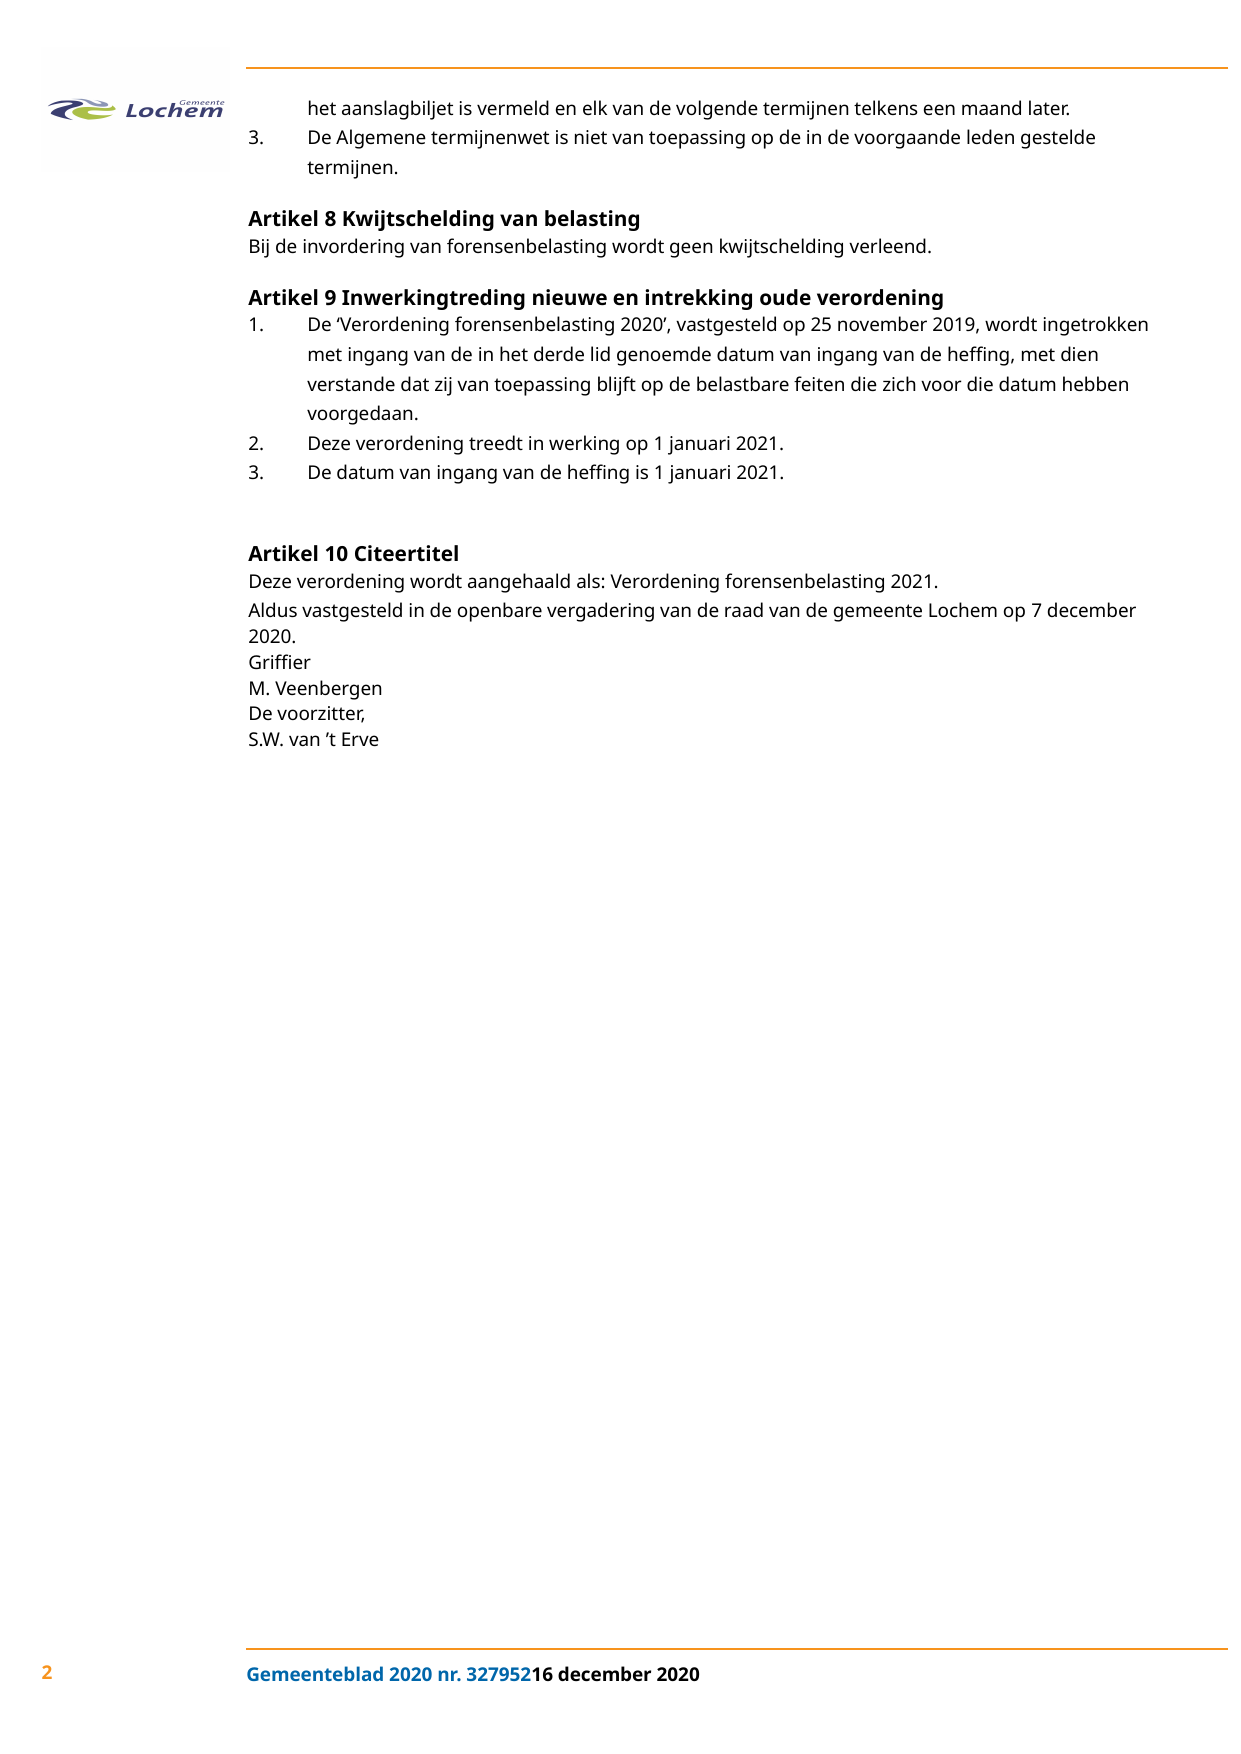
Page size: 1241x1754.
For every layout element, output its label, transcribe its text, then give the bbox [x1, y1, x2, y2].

list De ‘Verordening forensenbelasting 2020’, vastgesteld op 25 november 2019, wordt ingetrokken met ingang van de in het derde lid genoemde datum van ingang van de heffing, met dien verstande dat zij van toepassing blijft op de belastbare feiten die zich voor die datum hebben voorgedaan. [248, 312, 1152, 426]
text Deze verordening wordt aangehaald als: Verordening forensenbelasting 2021. [248, 568, 1152, 594]
list Deze verordening treedt in werking op 1 januari 2021. [248, 430, 1152, 456]
text Aldus vastgesteld in de openbare vergadering van de raad van de gemeente Lochem op 7 december 2020. [248, 598, 1152, 649]
text Bij de invordering van forensenbelasting wordt geen kwijtschelding verleend. [248, 233, 1152, 258]
list het aanslagbiljet is vermeld en elk van de volgende termijnen telkens een maand later. [248, 95, 1152, 121]
text Griffier [248, 649, 1152, 675]
text M. Veenbergen [248, 675, 1152, 701]
picture [41, 47, 231, 172]
text Artikel 8 Kwijtschelding van belasting [248, 204, 1152, 233]
text Artikel 9 Inwerkingtreding nieuwe en intrekking oude verordening [248, 283, 1152, 312]
text S.W. van ’t Erve [248, 726, 1152, 752]
text De voorzitter, [248, 701, 1152, 726]
list De Algemene termijnenwet is niet van toepassing op de in de voorgaande leden gestelde termijnen. [248, 124, 1152, 180]
text Artikel 10 Citeertitel [248, 539, 1152, 568]
list De datum van ingang van de heffing is 1 januari 2021. [248, 459, 1152, 485]
